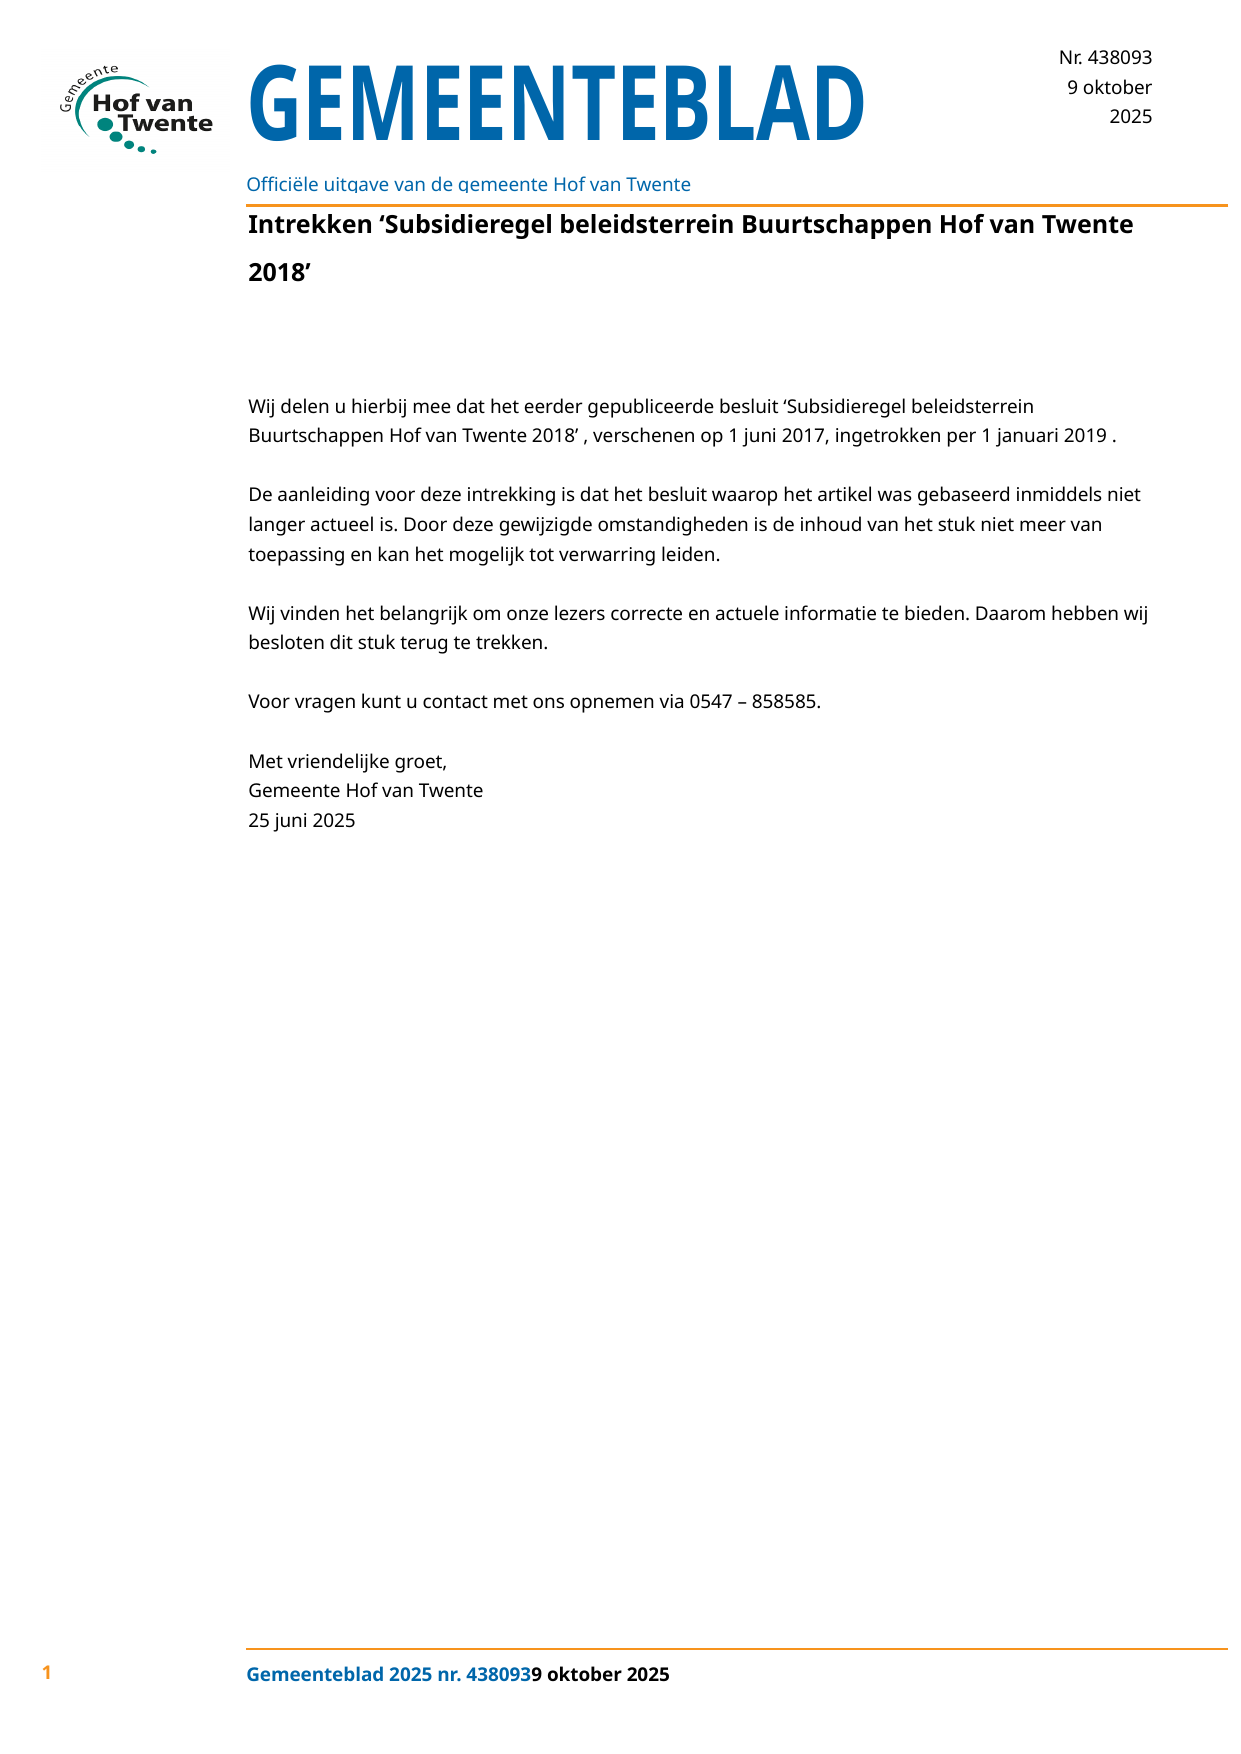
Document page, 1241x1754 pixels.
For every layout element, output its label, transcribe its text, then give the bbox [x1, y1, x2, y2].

text Wij vinden het belangrijk om onze lezers correcte en actuele informatie te bieden. Daarom hebben wij besloten dit stuk terug te trekken. [248, 600, 1152, 655]
picture [41, 47, 231, 172]
text Wij delen u hierbij mee dat het eerder gepubliceerde besluit ‘Subsidieregel beleidsterrein Buurtschappen Hof van Twente 2018’ , verschenen op 1 juni 2017, ingetrokken per 1 januari 2019 . [248, 393, 1152, 448]
text De aanleiding voor deze intrekking is dat het besluit waarop het artikel was gebaseerd inmiddels niet langer actueel is. Door deze gewijzigde omstandigheden is de inhoud van het stuk niet meer van toepassing en kan het mogelijk tot verwarring leiden. [248, 482, 1152, 567]
text 25 juni 2025 [248, 807, 1152, 833]
text Gemeente Hof van Twente [248, 777, 1152, 803]
text Voor vragen kunt u contact met ons opnemen via 0547 – 858585. [248, 689, 1152, 714]
text Intrekken ‘Subsidieregel beleidsterrein Buurtschappen Hof van Twente 2018’ [248, 207, 1152, 288]
text Met vriendelijke groet, [248, 748, 1152, 774]
